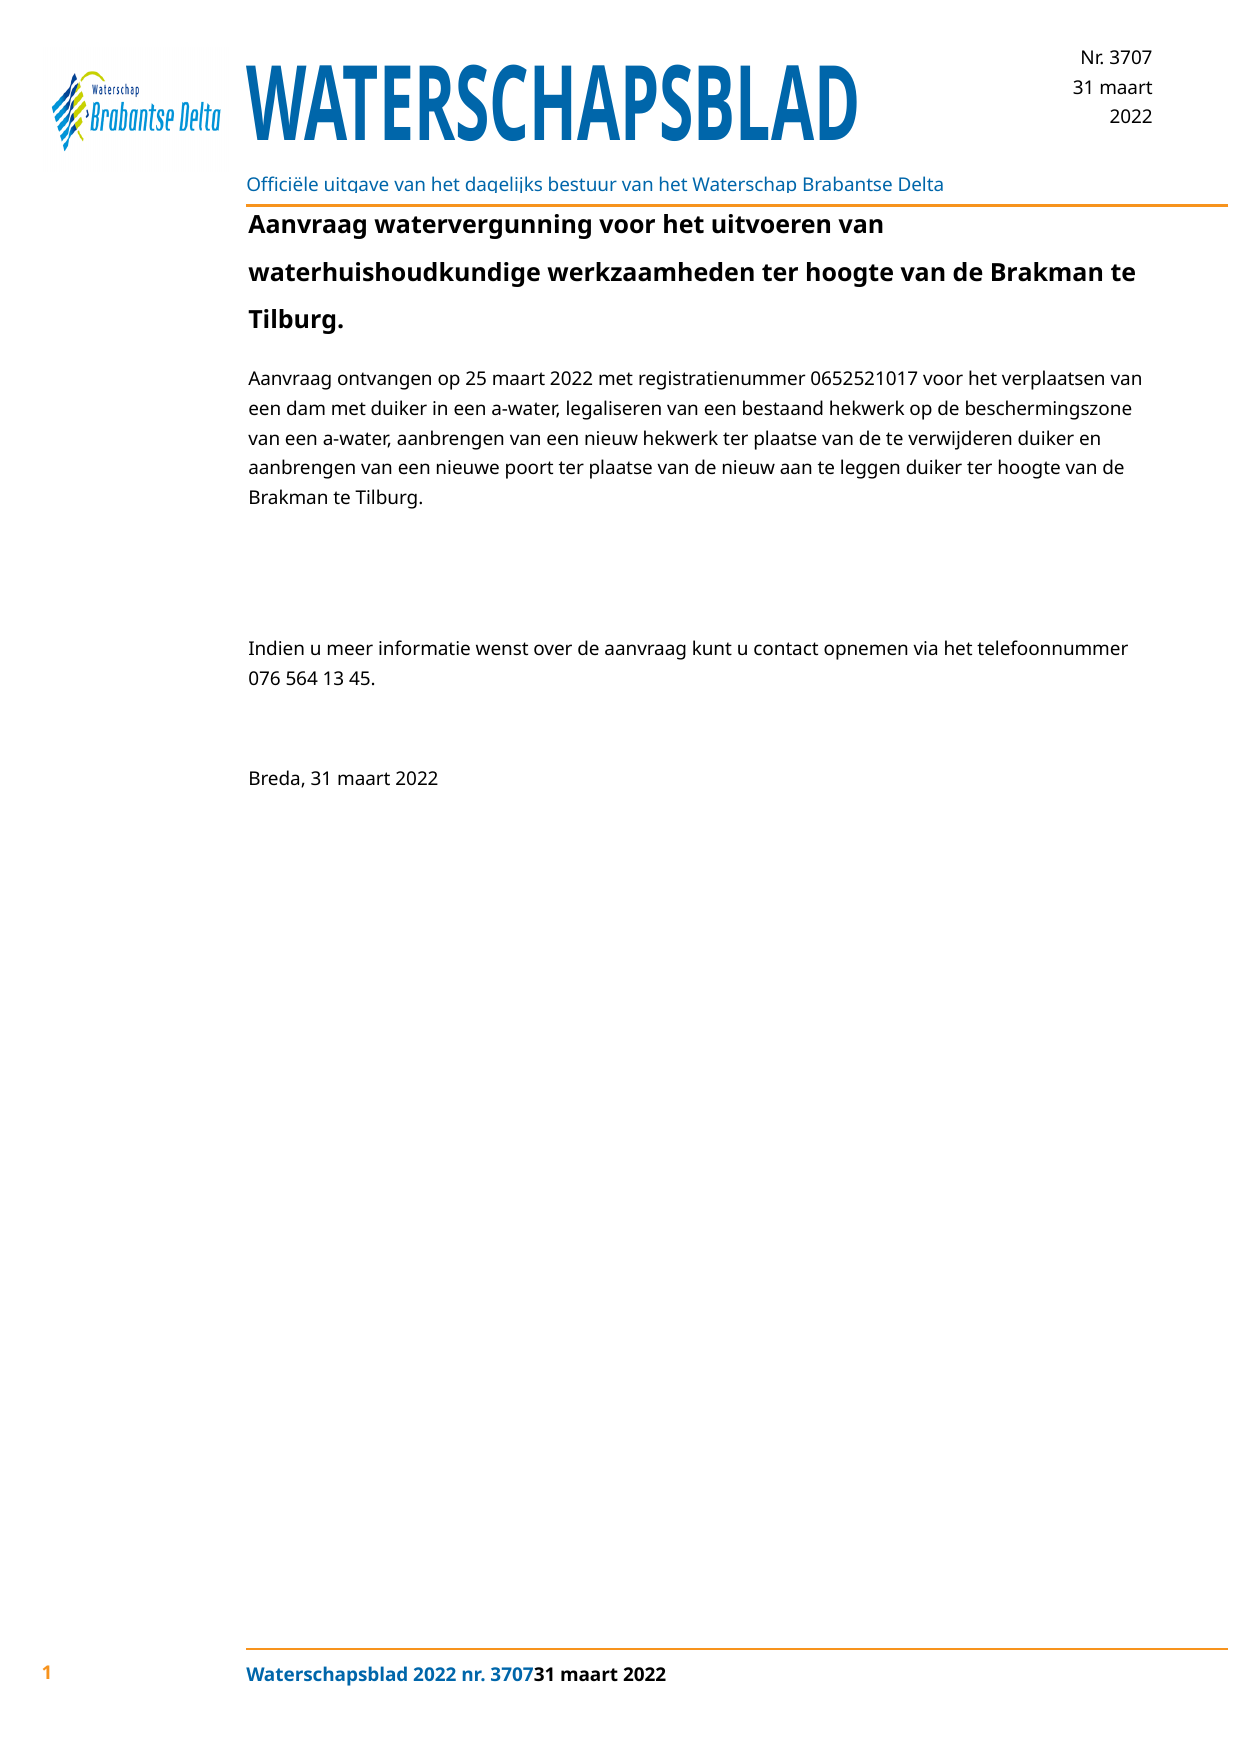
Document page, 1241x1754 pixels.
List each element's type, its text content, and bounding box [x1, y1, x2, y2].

text Breda, 31 maart 2022 [248, 766, 1152, 791]
text Aanvraag watervergunning voor het uitvoeren van waterhuishoudkundige werkzaamheden ter hoogte van de Brakman te Tilburg. [248, 207, 1152, 336]
text Indien u meer informatie wenst over de aanvraag kunt u contact opnemen via het telefoonnummer 076 564 13 45. [248, 635, 1152, 690]
text Aanvraag ontvangen op 25 maart 2022 met registratienummer 0652521017 voor het verplaatsen van een dam met duiker in een a-water, legaliseren van een bestaand hekwerk op de beschermingszone van een a-water, aanbrengen van een nieuw hekwerk ter plaatse van de te verwijderen duiker en aanbrengen van een nieuwe poort ter plaatse van de nieuw aan te leggen duiker ter hoogte van de Brakman te Tilburg. [248, 366, 1152, 509]
picture [41, 47, 231, 172]
